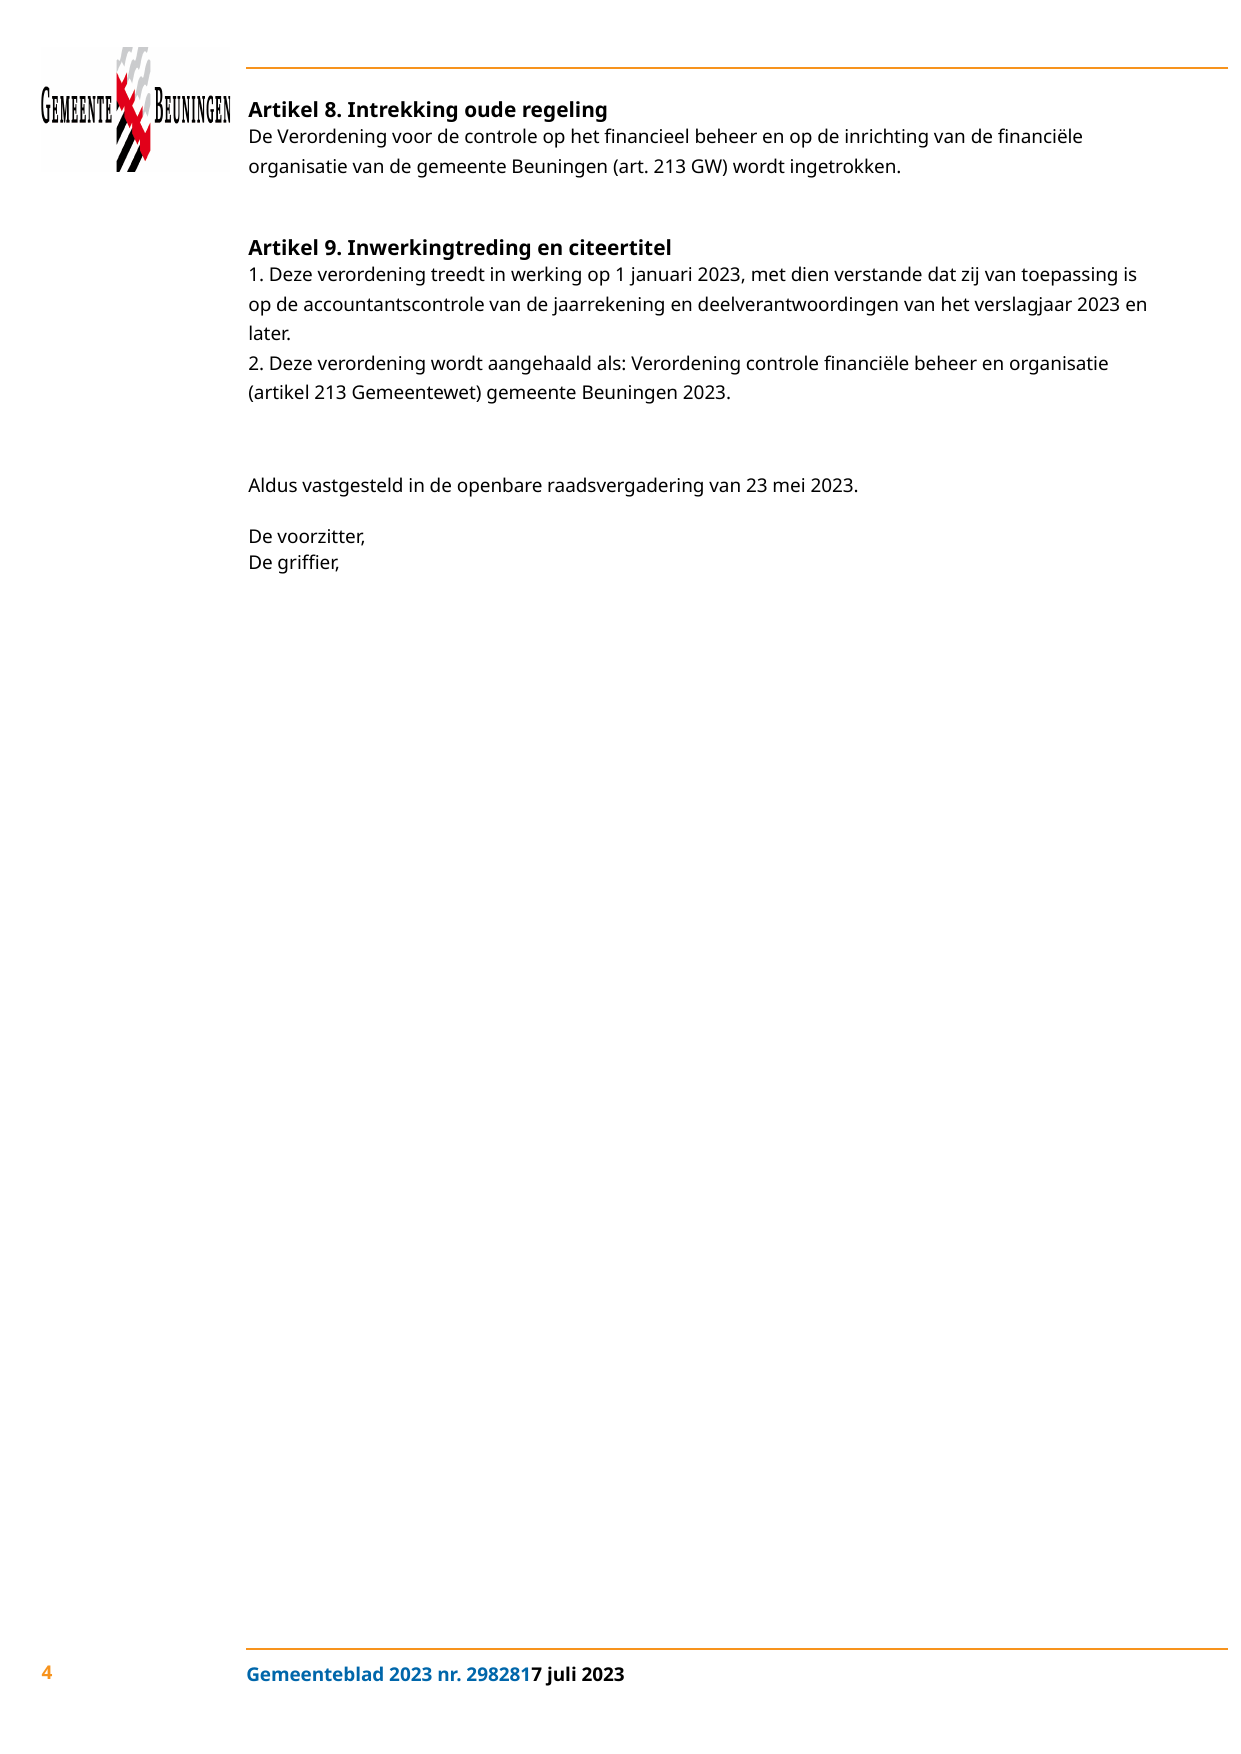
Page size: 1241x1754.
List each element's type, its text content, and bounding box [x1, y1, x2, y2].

text 2. Deze verordening wordt aangehaald als: Verordening controle financiële beheer en organisatie (artikel 213 Gemeentewet) gemeente Beuningen 2023. [248, 350, 1152, 405]
text Artikel 9. Inwerkingtreding en citeertitel [248, 233, 1152, 261]
text 1. Deze verordening treedt in werking op 1 januari 2023, met dien verstande dat zij van toepassing is op de accountantscontrole van de jaarrekening en deelverantwoordingen van het verslagjaar 2023 en later. [248, 261, 1152, 346]
text De Verordening voor de controle op het financieel beheer en op de inrichting van de financiële organisatie van de gemeente Beuningen (art. 213 GW) wordt ingetrokken. [248, 123, 1152, 178]
text De voorzitter, [248, 523, 1152, 549]
text Artikel 8. Intrekking oude regeling [248, 95, 1152, 123]
text De griffier, [248, 549, 1152, 575]
text Aldus vastgesteld in de openbare raadsvergadering van 23 mei 2023. [248, 472, 1152, 497]
picture [41, 47, 231, 172]
